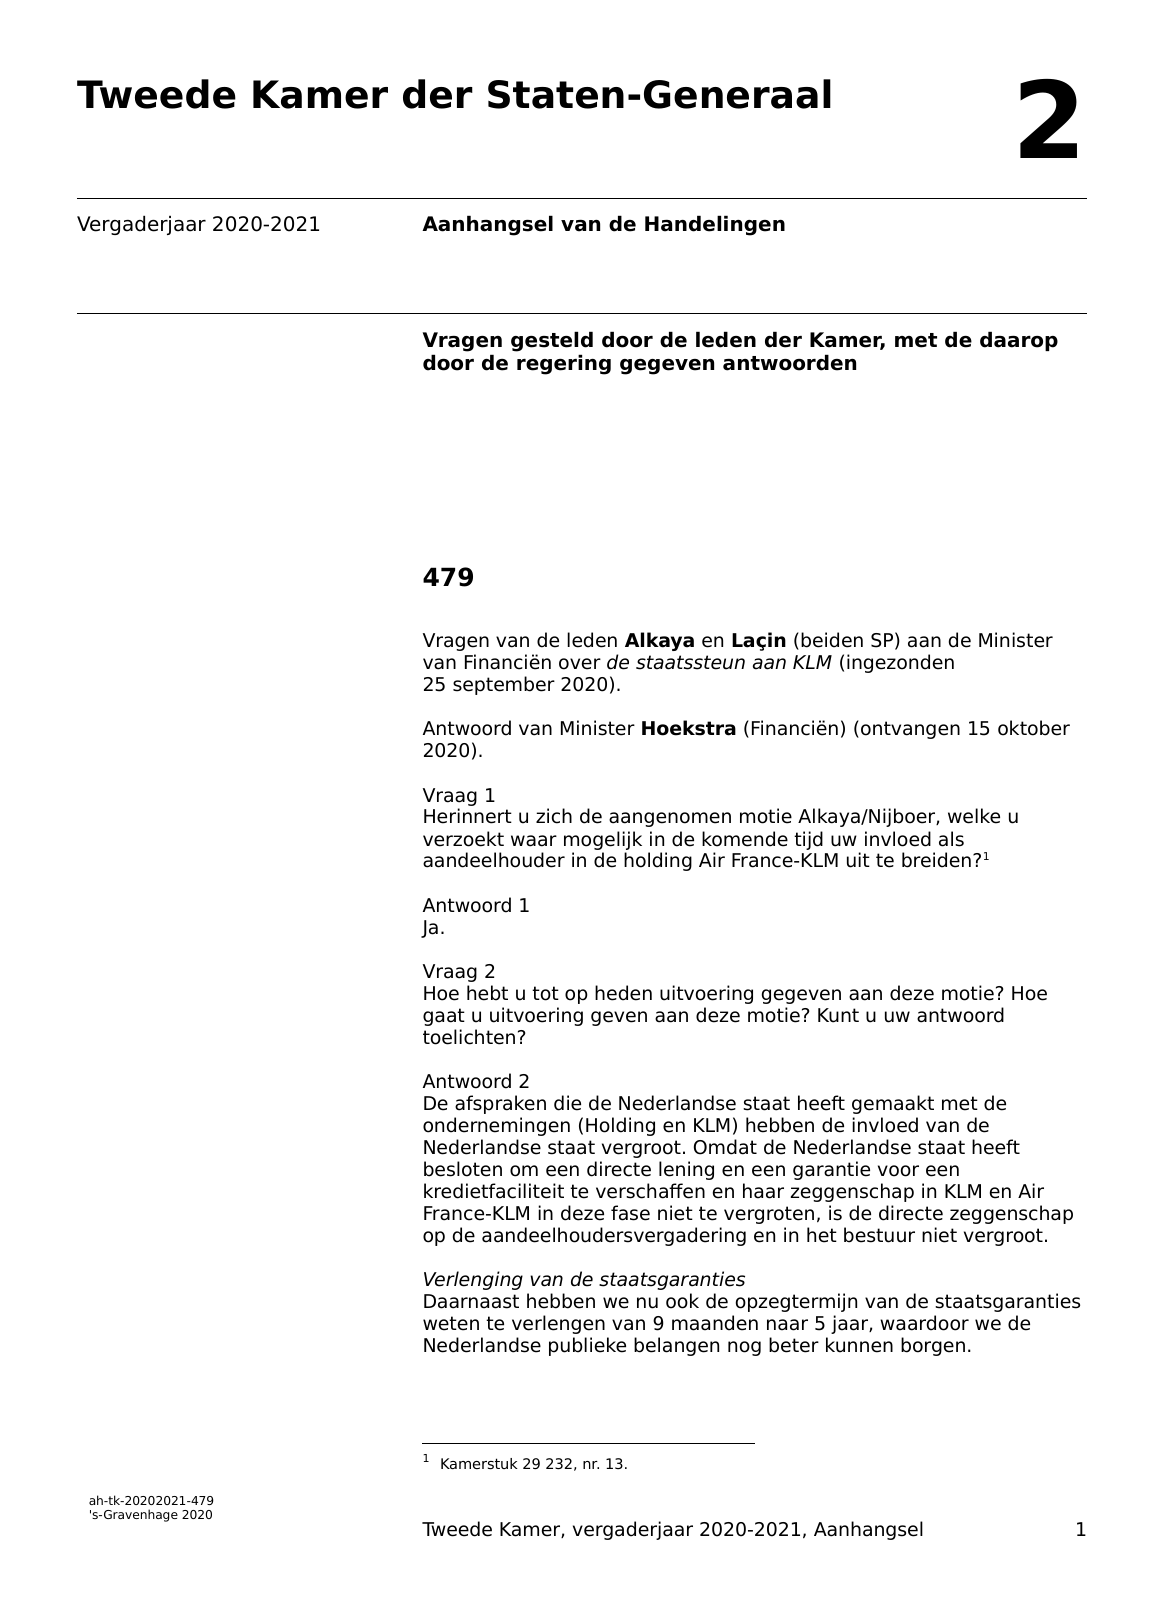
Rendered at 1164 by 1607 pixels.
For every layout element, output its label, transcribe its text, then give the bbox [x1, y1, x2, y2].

table_cell Vergaderjaar 2020-2021 [77, 199, 422, 313]
table_header 2 [886, 59, 1087, 198]
text Antwoord van Minister Hoekstra (Financiën) (ontvangen 15 oktober 2020). [422, 718, 1087, 762]
text Vraag 2 [422, 961, 1087, 983]
table_cell [77, 314, 422, 375]
text Hoe hebt u tot op heden uitvoering gegeven aan deze motie? Hoe gaat u uitvoering geven aan deze motie? Kunt u uw antwoord toelichten? [422, 983, 1087, 1049]
text Antwoord 2 [422, 1071, 1087, 1093]
table_cell Vragen gesteld door de leden der Kamer, met de daarop door de regering gegeven antwoorden [422, 314, 1087, 375]
text Herinnert u zich de aangenomen motie Alkaya/Nijboer, welke u verzoekt waar mogelijk in de komende tijd uw invloed als aandeelhouder in de holding Air France-KLM uit te breiden? [422, 806, 1087, 872]
text De afspraken die de Nederlandse staat heeft gemaakt met de ondernemingen (Holding en KLM) hebben de invloed van de Nederlandse staat vergroot. Omdat de Nederlandse staat heeft besloten om een directe lening en een garantie voor een kredietfaciliteit te verschaffen en haar zeggenschap in KLM en Air France-KLM in deze fase niet te vergroten, is de directe zeggenschap op de aandeelhoudersvergadering en in het bestuur niet vergroot. [422, 1093, 1087, 1247]
text 479 [422, 563, 1087, 592]
text Antwoord 1 [422, 894, 1087, 917]
table_cell Aanhangsel van de Handelingen [422, 199, 1087, 313]
text Kamerstuk 29 232, nr. 13. [422, 1452, 1087, 1474]
table_header Tweede Kamer der Staten-Generaal [77, 59, 886, 198]
text Vraag 1 [422, 784, 1087, 806]
text ah-tk-20202021-479 [88, 1494, 323, 1508]
text Ja. [422, 917, 1087, 938]
subtitle Verlenging van de staatsgaranties [422, 1269, 1087, 1291]
text Daarnaast hebben we nu ook de opzegtermijn van de staatsgaranties weten te verlengen van 9 maanden naar 5 jaar, waardoor we de Nederlandse publieke belangen nog beter kunnen borgen. [422, 1291, 1087, 1357]
text 's-Gravenhage 2020 [88, 1508, 323, 1522]
text Vragen van de leden Alkaya en Laçin (beiden SP) aan de Minister van Financiën over de staatssteun aan KLM (ingezonden 25 september 2020). [422, 630, 1087, 696]
